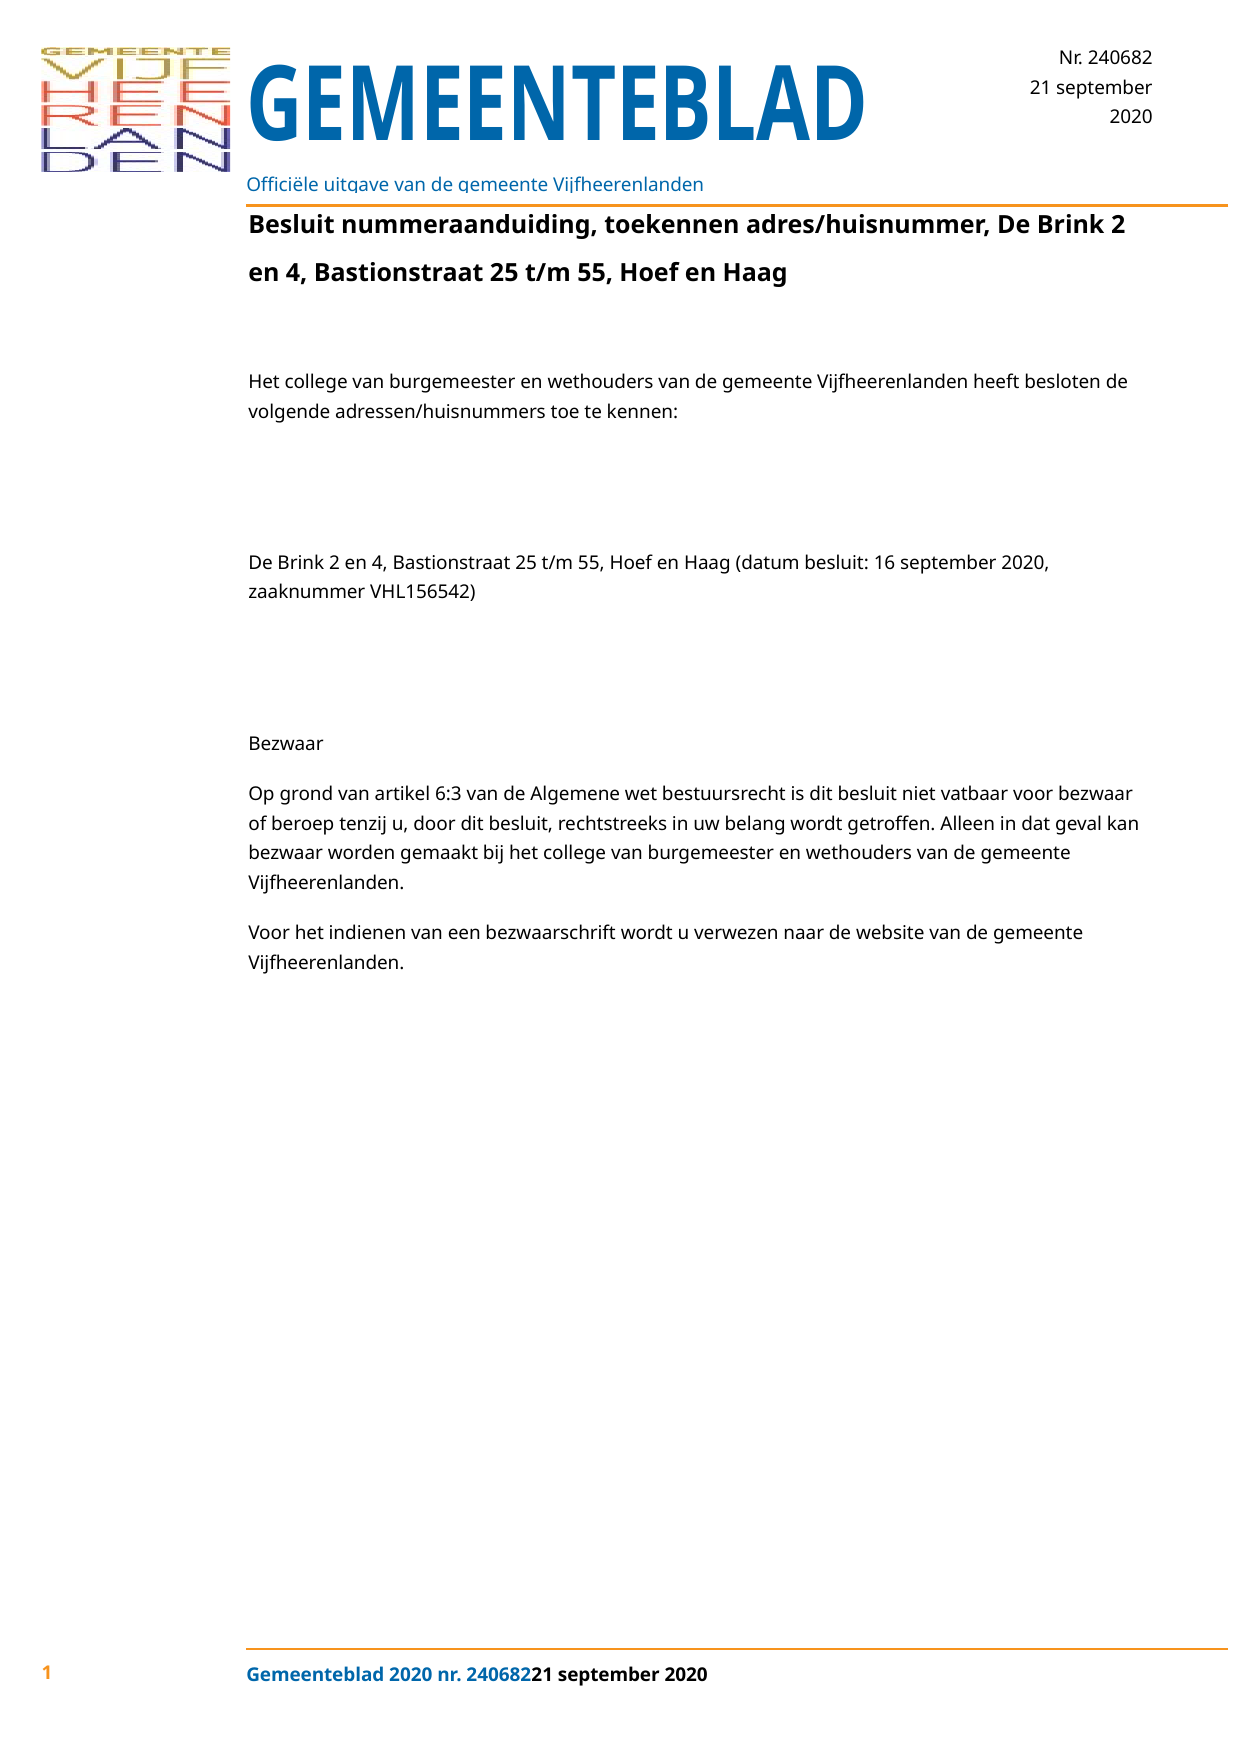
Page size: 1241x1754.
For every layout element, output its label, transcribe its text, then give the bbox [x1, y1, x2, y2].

text De Brink 2 en 4, Bastionstraat 25 t/m 55, Hoef en Haag (datum besluit: 16 september 2020, zaaknummer VHL156542) [248, 549, 1152, 604]
text Bezwaar [248, 730, 1152, 756]
text Voor het indienen van een bezwaarschrift wordt u verwezen naar de website van de gemeente Vijfheerenlanden. [248, 919, 1152, 975]
text Besluit nummeraanduiding, toekennen adres/huisnummer, De Brink 2 en 4, Bastionstraat 25 t/m 55, Hoef en Haag [248, 207, 1152, 288]
text Het college van burgemeester en wethouders van de gemeente Vijfheerenlanden heeft besloten de volgende adressen/huisnummers toe te kennen: [248, 368, 1152, 424]
picture [41, 47, 231, 172]
text Op grond van artikel 6:3 van de Algemene wet bestuursrecht is dit besluit niet vatbaar voor bezwaar of beroep tenzij u, door dit besluit, rechtstreeks in uw belang wordt getroffen. Alleen in dat geval kan bezwaar worden gemaakt bij het college van burgemeester en wethouders van de gemeente Vijfheerenlanden. [248, 780, 1152, 895]
